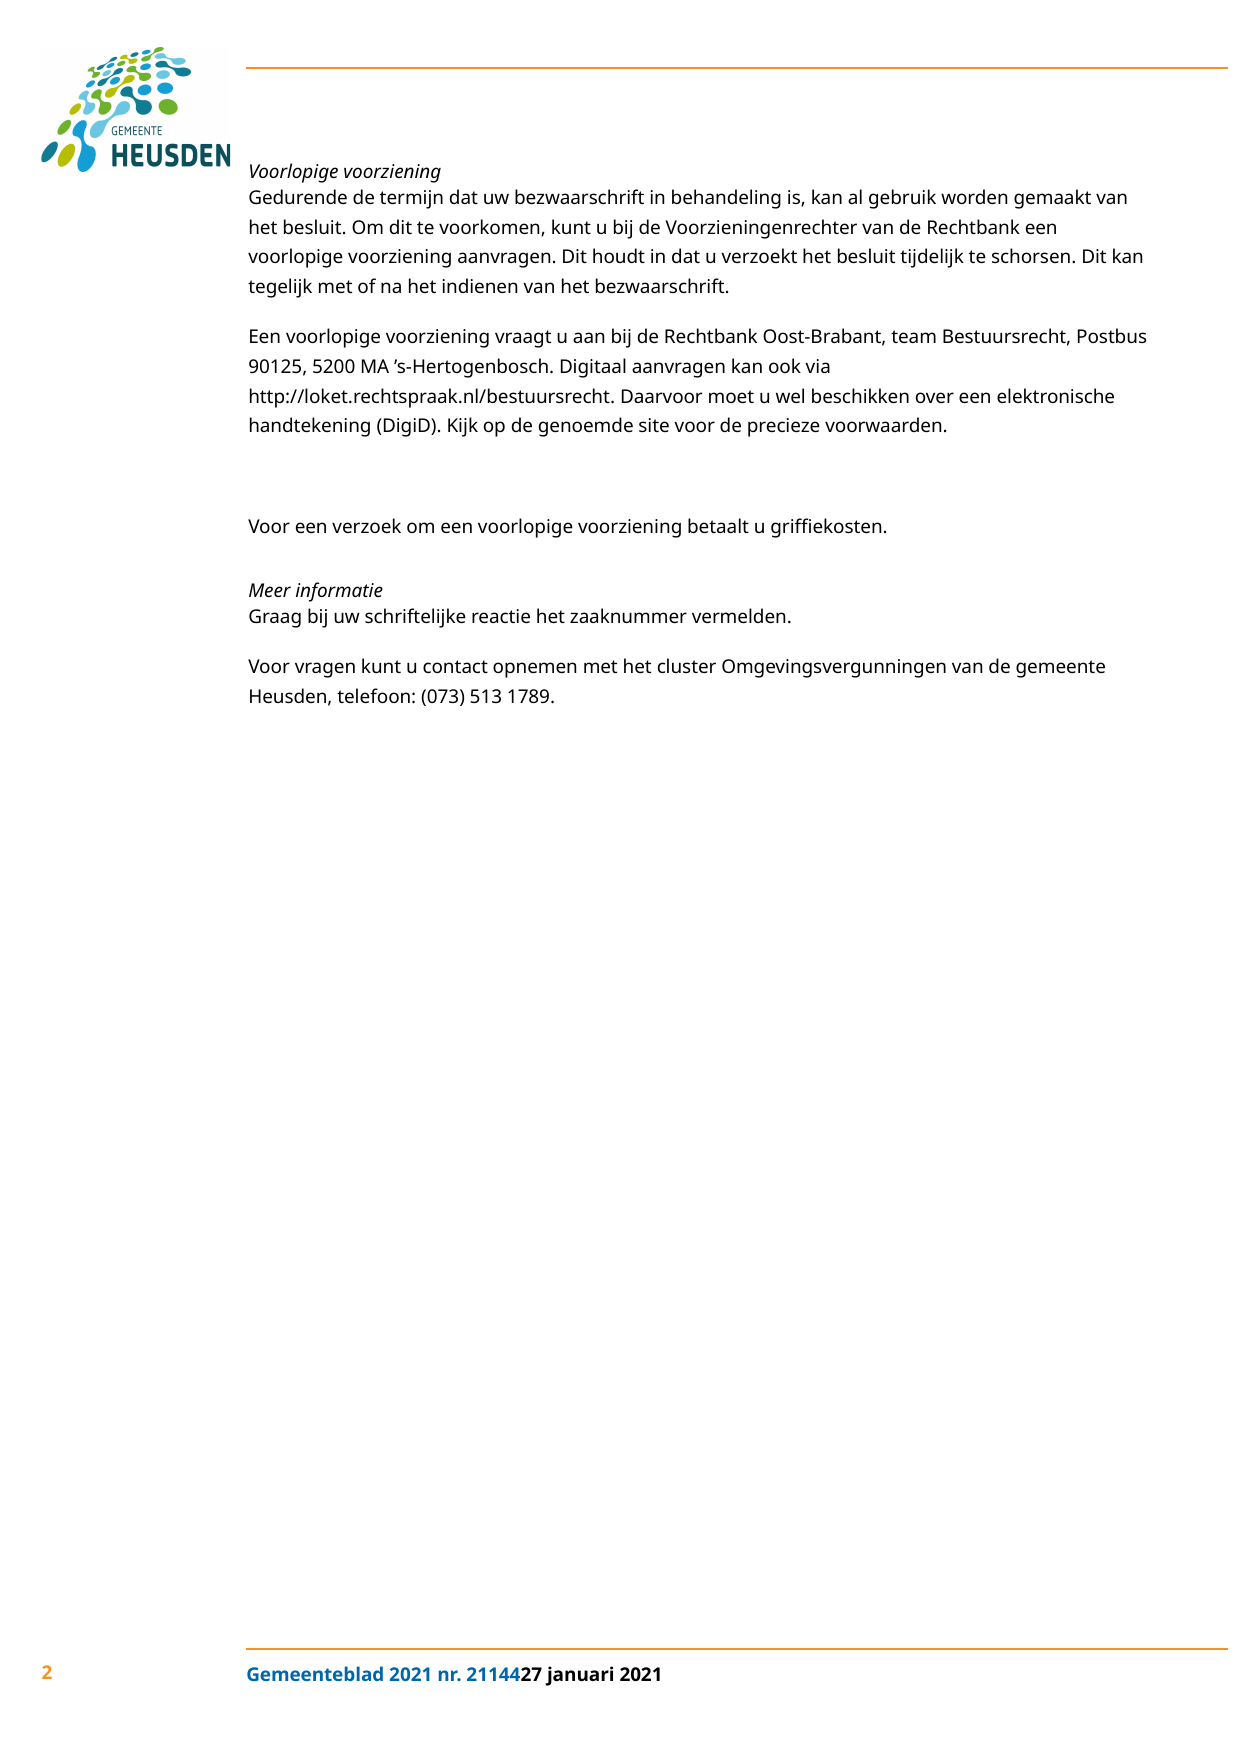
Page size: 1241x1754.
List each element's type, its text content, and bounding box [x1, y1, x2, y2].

text Voor een verzoek om een voorlopige voorziening betaalt u griffiekosten. [248, 513, 1152, 539]
text Voorlopige voorziening [248, 159, 1152, 184]
text Gedurende de termijn dat uw bezwaarschrift in behandeling is, kan al gebruik worden gemaakt van het besluit. Om dit te voorkomen, kunt u bij de Voorzieningenrechter van de Rechtbank een voorlopige voorziening aanvragen. Dit houdt in dat u verzoekt het besluit tijdelijk te schorsen. Dit kan tegelijk met of na het indienen van het bezwaarschrift. [248, 184, 1152, 299]
picture [41, 47, 231, 172]
text Voor vragen kunt u contact opnemen met het cluster Omgevingsvergunningen van de gemeente Heusden, telefoon: (073) 513 1789. [248, 653, 1152, 709]
text Meer informatie [248, 577, 1152, 603]
text Graag bij uw schriftelijke reactie het zaaknummer vermelden. [248, 603, 1152, 629]
text Een voorlopige voorziening vraagt u aan bij de Rechtbank Oost-Brabant, team Bestuursrecht, Postbus 90125, 5200 MA ’s-Hertogenbosch. Digitaal aanvragen kan ook via http://loket.rechtspraak.nl/bestuursrecht. Daarvoor moet u wel beschikken over een elektronische handtekening (DigiD). Kijk op de genoemde site voor de precieze voorwaarden. [248, 324, 1152, 438]
